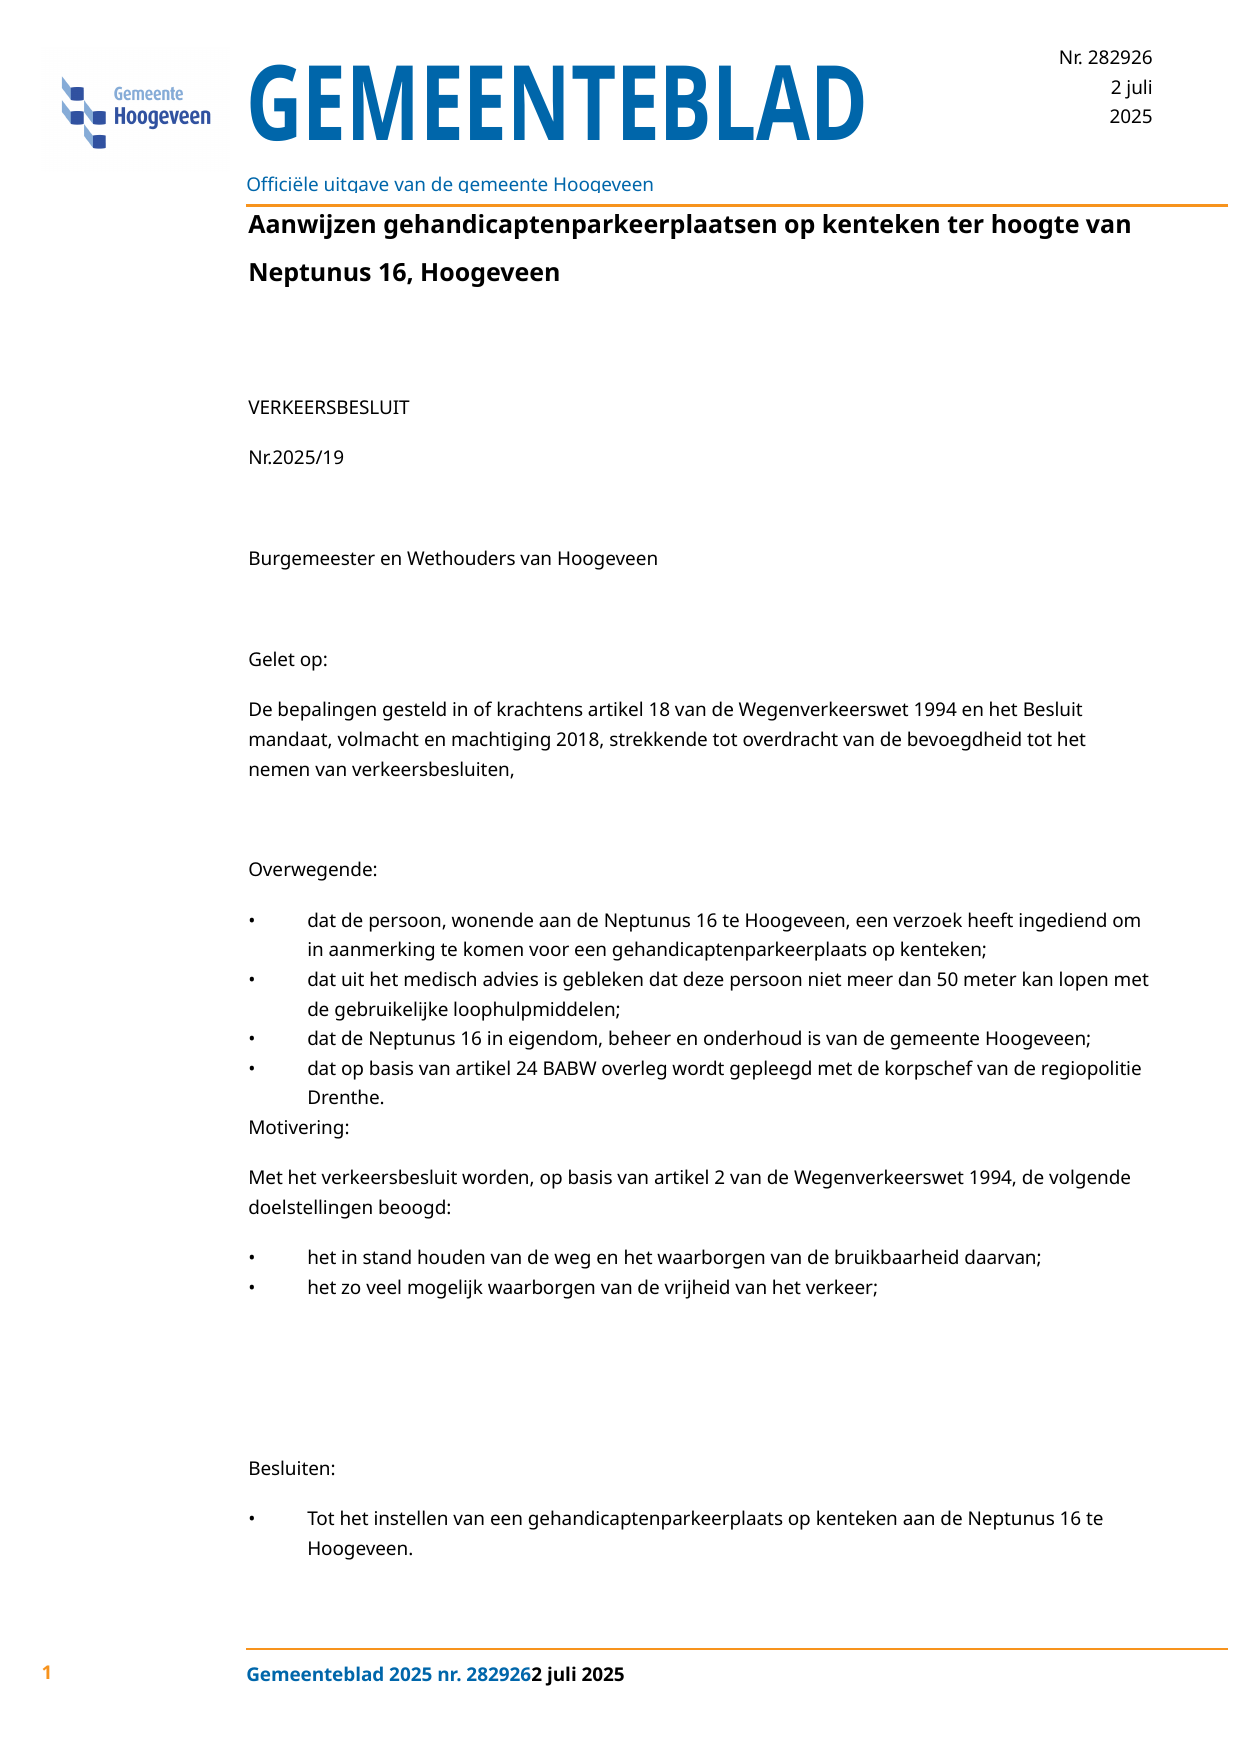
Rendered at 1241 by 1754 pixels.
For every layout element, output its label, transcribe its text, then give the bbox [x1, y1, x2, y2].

list dat uit het medisch advies is gebleken dat deze persoon niet meer dan 50 meter kan lopen met de gebruikelijke loophulpmiddelen; [248, 966, 1152, 1021]
text Overwegende: [248, 857, 1152, 882]
text De bepalingen gesteld in of krachtens artikel 18 van de Wegenverkeerswet 1994 en het Besluit mandaat, volmacht en machtiging 2018, strekkende tot overdracht van de bevoegdheid tot het nemen van verkeersbesluiten, [248, 697, 1152, 781]
text Met het verkeersbesluit worden, op basis van artikel 2 van de Wegenverkeerswet 1994, de volgende doelstellingen beoogd: [248, 1164, 1152, 1220]
picture [41, 47, 231, 172]
text VERKEERSBESLUIT [248, 394, 1152, 420]
text Motivering: [248, 1114, 1152, 1140]
text Burgemeester en Wethouders van Hoogeveen [248, 545, 1152, 571]
list dat de persoon, wonende aan de Neptunus 16 te Hoogeveen, een verzoek heeft ingediend om in aanmerking te komen voor een gehandicaptenparkeerplaats op kenteken; [248, 907, 1152, 962]
text Gelet op: [248, 646, 1152, 672]
text Besluiten: [248, 1455, 1152, 1481]
list Tot het instellen van een gehandicaptenparkeerplaats op kenteken aan de Neptunus 16 te Hoogeveen. [248, 1505, 1152, 1561]
list het in stand houden van de weg en het waarborgen van de bruikbaarheid daarvan; [248, 1244, 1152, 1270]
text Nr.2025/19 [248, 444, 1152, 470]
list dat op basis van artikel 24 BABW overleg wordt gepleegd met de korpschef van de regiopolitie Drenthe. [248, 1055, 1152, 1110]
text Aanwijzen gehandicaptenparkeerplaatsen op kenteken ter hoogte van Neptunus 16, Hoogeveen [248, 207, 1152, 288]
list het zo veel mogelijk waarborgen van de vrijheid van het verkeer; [248, 1274, 1152, 1300]
list dat de Neptunus 16 in eigendom, beheer en onderhoud is van de gemeente Hoogeveen; [248, 1025, 1152, 1051]
